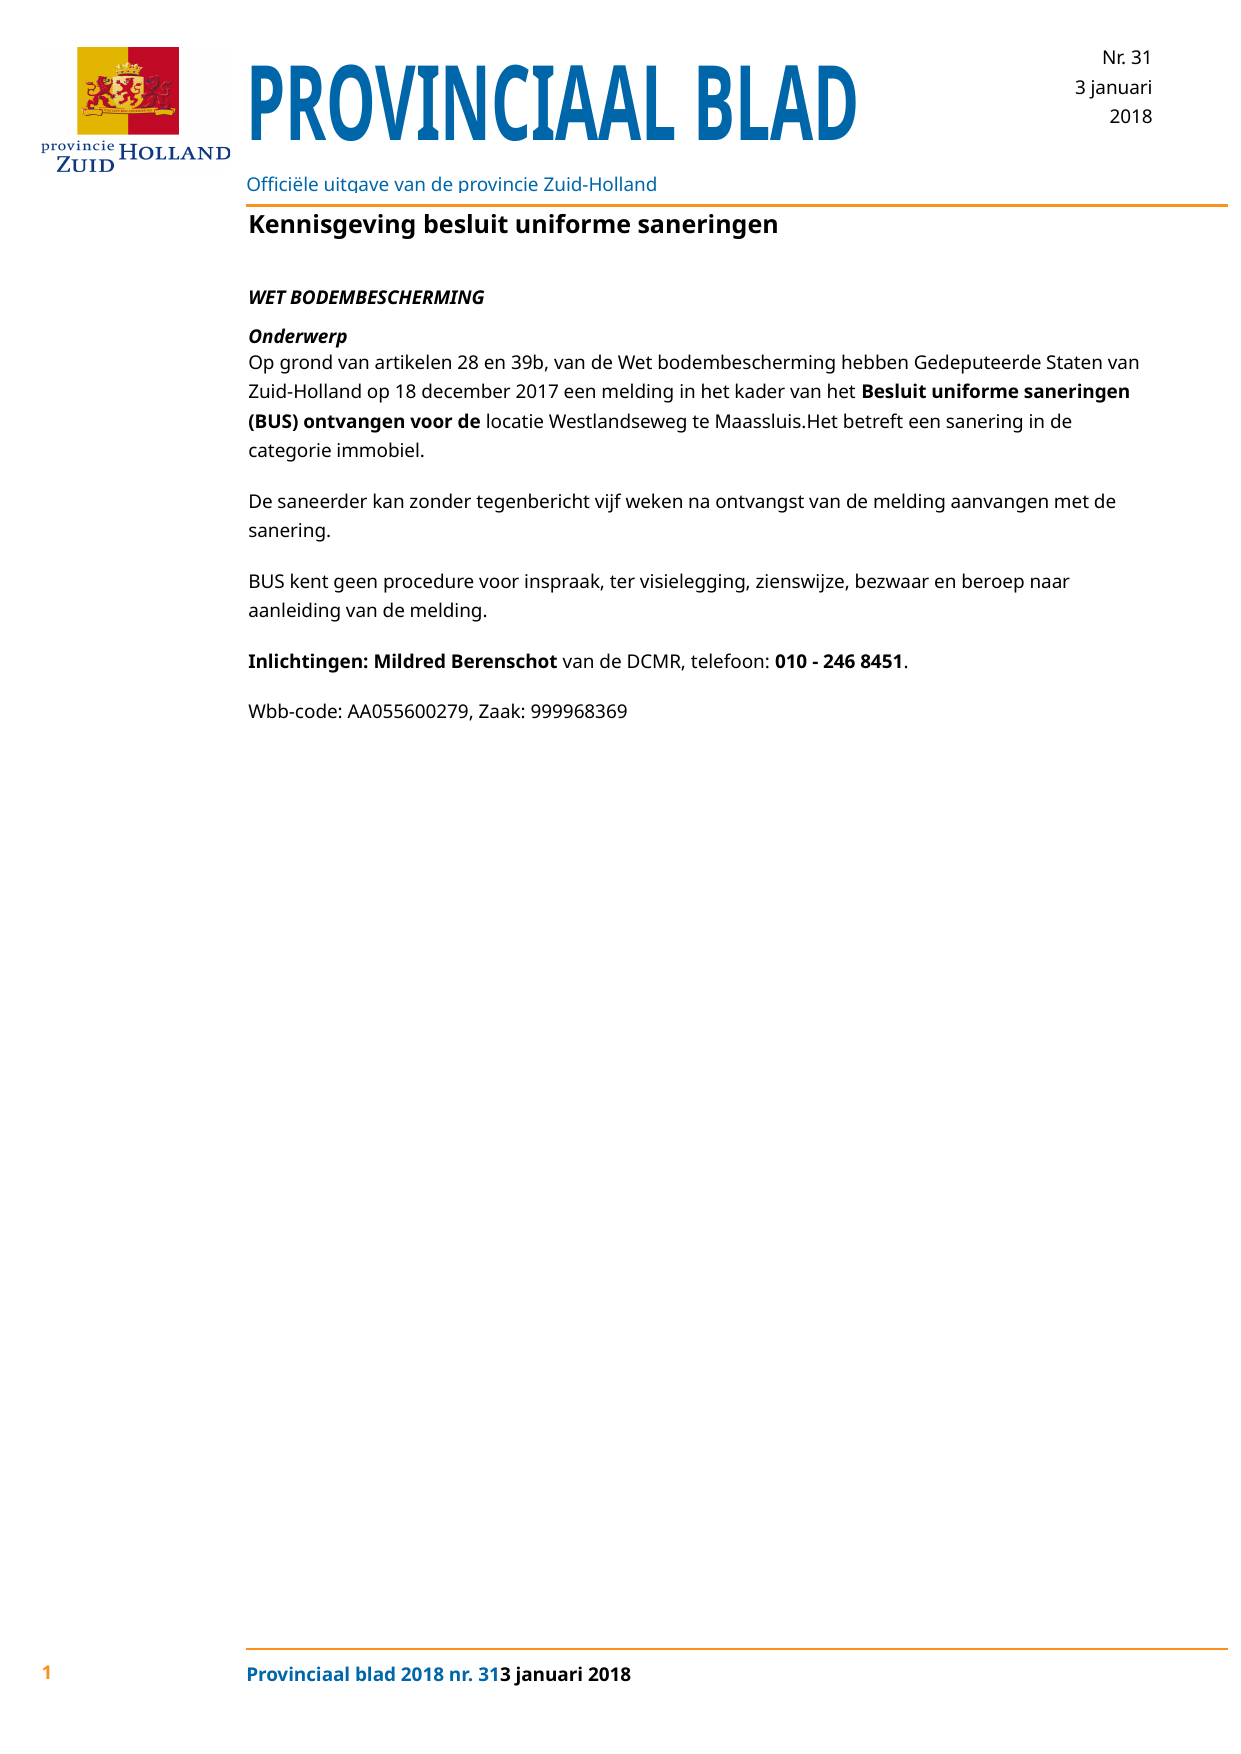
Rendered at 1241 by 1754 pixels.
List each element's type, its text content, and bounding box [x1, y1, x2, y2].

text De saneerder kan zonder tegenbericht vijf weken na ontvangst van de melding aanvangen met de sanering. [248, 488, 1152, 543]
text Op grond van artikelen 28 en 39b, van de Wet bodembescherming hebben Gedeputeerde Staten van Zuid-Holland op 18 december 2017 een melding in het kader van het Besluit uniforme saneringen (BUS) ontvangen voor de locatie Westlandseweg te Maassluis.Het betreft een sanering in de categorie immobiel. [248, 349, 1152, 463]
picture [41, 47, 231, 172]
text Onderwerp [248, 323, 1152, 349]
text Inlichtingen: Mildred Berenschot van de DCMR, telefoon: 010 - 246 8451. [248, 648, 1152, 674]
text BUS kent geen procedure voor inspraak, ter visielegging, zienswijze, bezwaar en beroep naar aanleiding van de melding. [248, 568, 1152, 623]
text WET BODEMBESCHERMING [248, 284, 1152, 309]
text Wbb-code: AA055600279, Zaak: 999968369 [248, 698, 1152, 724]
text Kennisgeving besluit uniforme saneringen [248, 207, 1152, 241]
